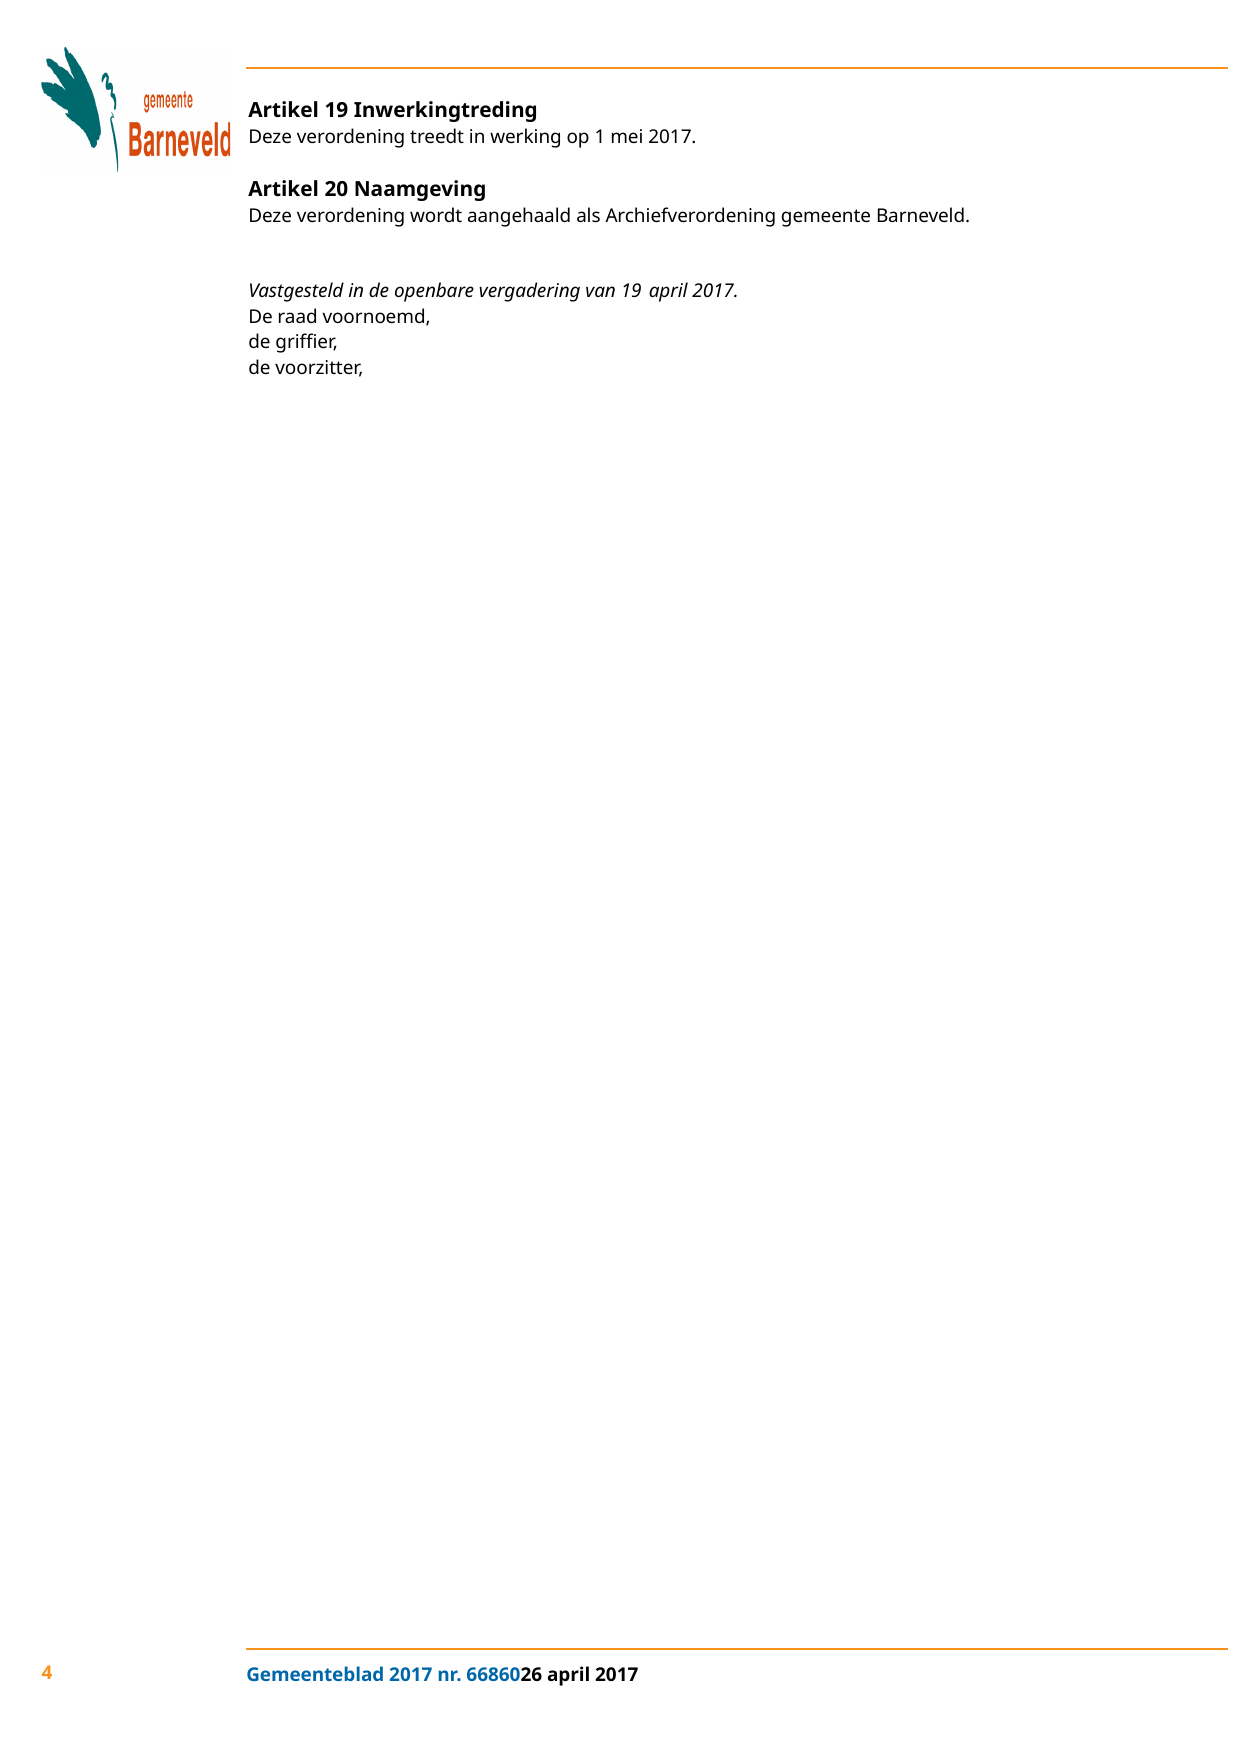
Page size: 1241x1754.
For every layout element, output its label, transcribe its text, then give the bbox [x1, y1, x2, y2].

text de voorzitter, [248, 354, 1152, 380]
text Deze verordening treedt in werking op 1 mei 2017. [248, 123, 1152, 149]
text De raad voornoemd, [248, 303, 1152, 329]
text de griffier, [248, 329, 1152, 354]
text Artikel 20 Naamgeving [248, 174, 1152, 202]
text Artikel 19 Inwerkingtreding [248, 95, 1152, 123]
picture [41, 47, 231, 172]
text Deze verordening wordt aangehaald als Archiefverordening gemeente Barneveld. [248, 202, 1152, 228]
text Vastgesteld in de openbare vergadering van 19 april 2017. [248, 277, 1152, 303]
